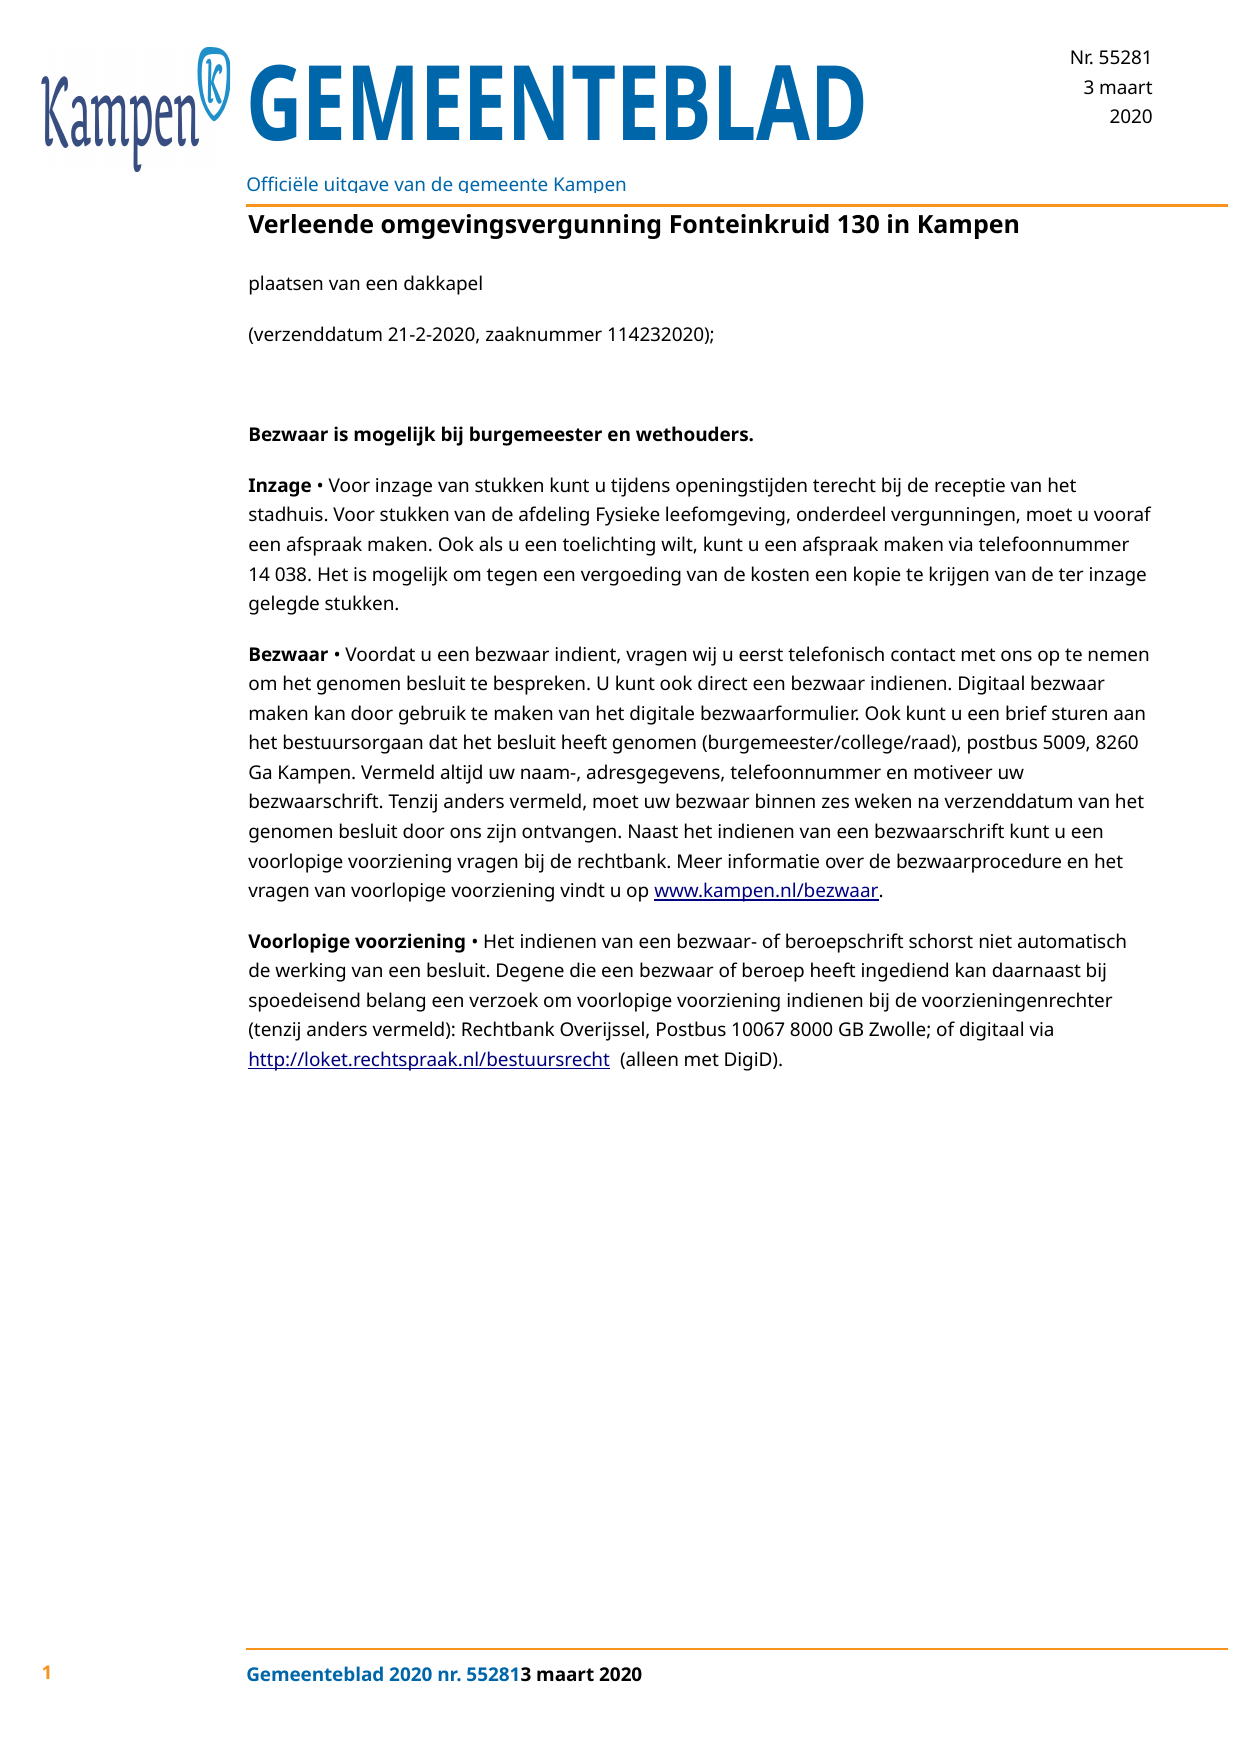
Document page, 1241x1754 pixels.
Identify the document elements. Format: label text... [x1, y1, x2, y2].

text plaatsen van een dakkapel [248, 270, 1152, 296]
text (verzenddatum 21-2-2020, zaaknummer 114232020); [248, 321, 1152, 346]
text Verleende omgevingsvergunning Fonteinkruid 130 in Kampen [248, 207, 1152, 241]
picture [41, 47, 231, 172]
text Voorlopige voorziening • Het indienen van een bezwaar- of beroepschrift schorst niet automatisch de werking van een besluit. Degene die een bezwaar of beroep heeft ingediend kan daarnaast bij spoedeisend belang een verzoek om voorlopige voorziening indienen bij de voorzieningenrechter (tenzij anders vermeld): Rechtbank Overijssel, Postbus 10067 8000 GB Zwolle; of digitaal via http://loket.rechtspraak.nl/bestuursrecht (alleen met DigiD). [248, 928, 1152, 1072]
text Bezwaar • Voordat u een bezwaar indient, vragen wij u eerst telefonisch contact met ons op te nemen om het genomen besluit te bespreken. U kunt ook direct een bezwaar indienen. Digitaal bezwaar maken kan door gebruik te maken van het digitale bezwaarformulier. Ook kunt u een brief sturen aan het bestuursorgaan dat het besluit heeft genomen (burgemeester/college/raad), postbus 5009, 8260 Ga Kampen. Vermeld altijd uw naam-, adresgegevens, telefoonnummer en motiveer uw bezwaarschrift. Tenzij anders vermeld, moet uw bezwaar binnen zes weken na verzenddatum van het genomen besluit door ons zijn ontvangen. Naast het indienen van een bezwaarschrift kunt u een voorlopige voorziening vragen bij de rechtbank. Meer informatie over de bezwaarprocedure en het vragen van voorlopige voorziening vindt u op www.kampen.nl/bezwaar. [248, 641, 1152, 903]
text Inzage • Voor inzage van stukken kunt u tijdens openingstijden terecht bij de receptie van het stadhuis. Voor stukken van de afdeling Fysieke leefomgeving, onderdeel vergunningen, moet u vooraf een afspraak maken. Ook als u een toelichting wilt, kunt u een afspraak maken via telefoonnummer 14 038. Het is mogelijk om tegen een vergoeding van de kosten een kopie te krijgen van de ter inzage gelegde stukken. [248, 472, 1152, 616]
text Bezwaar is mogelijk bij burgemeester en wethouders. [248, 422, 1152, 447]
